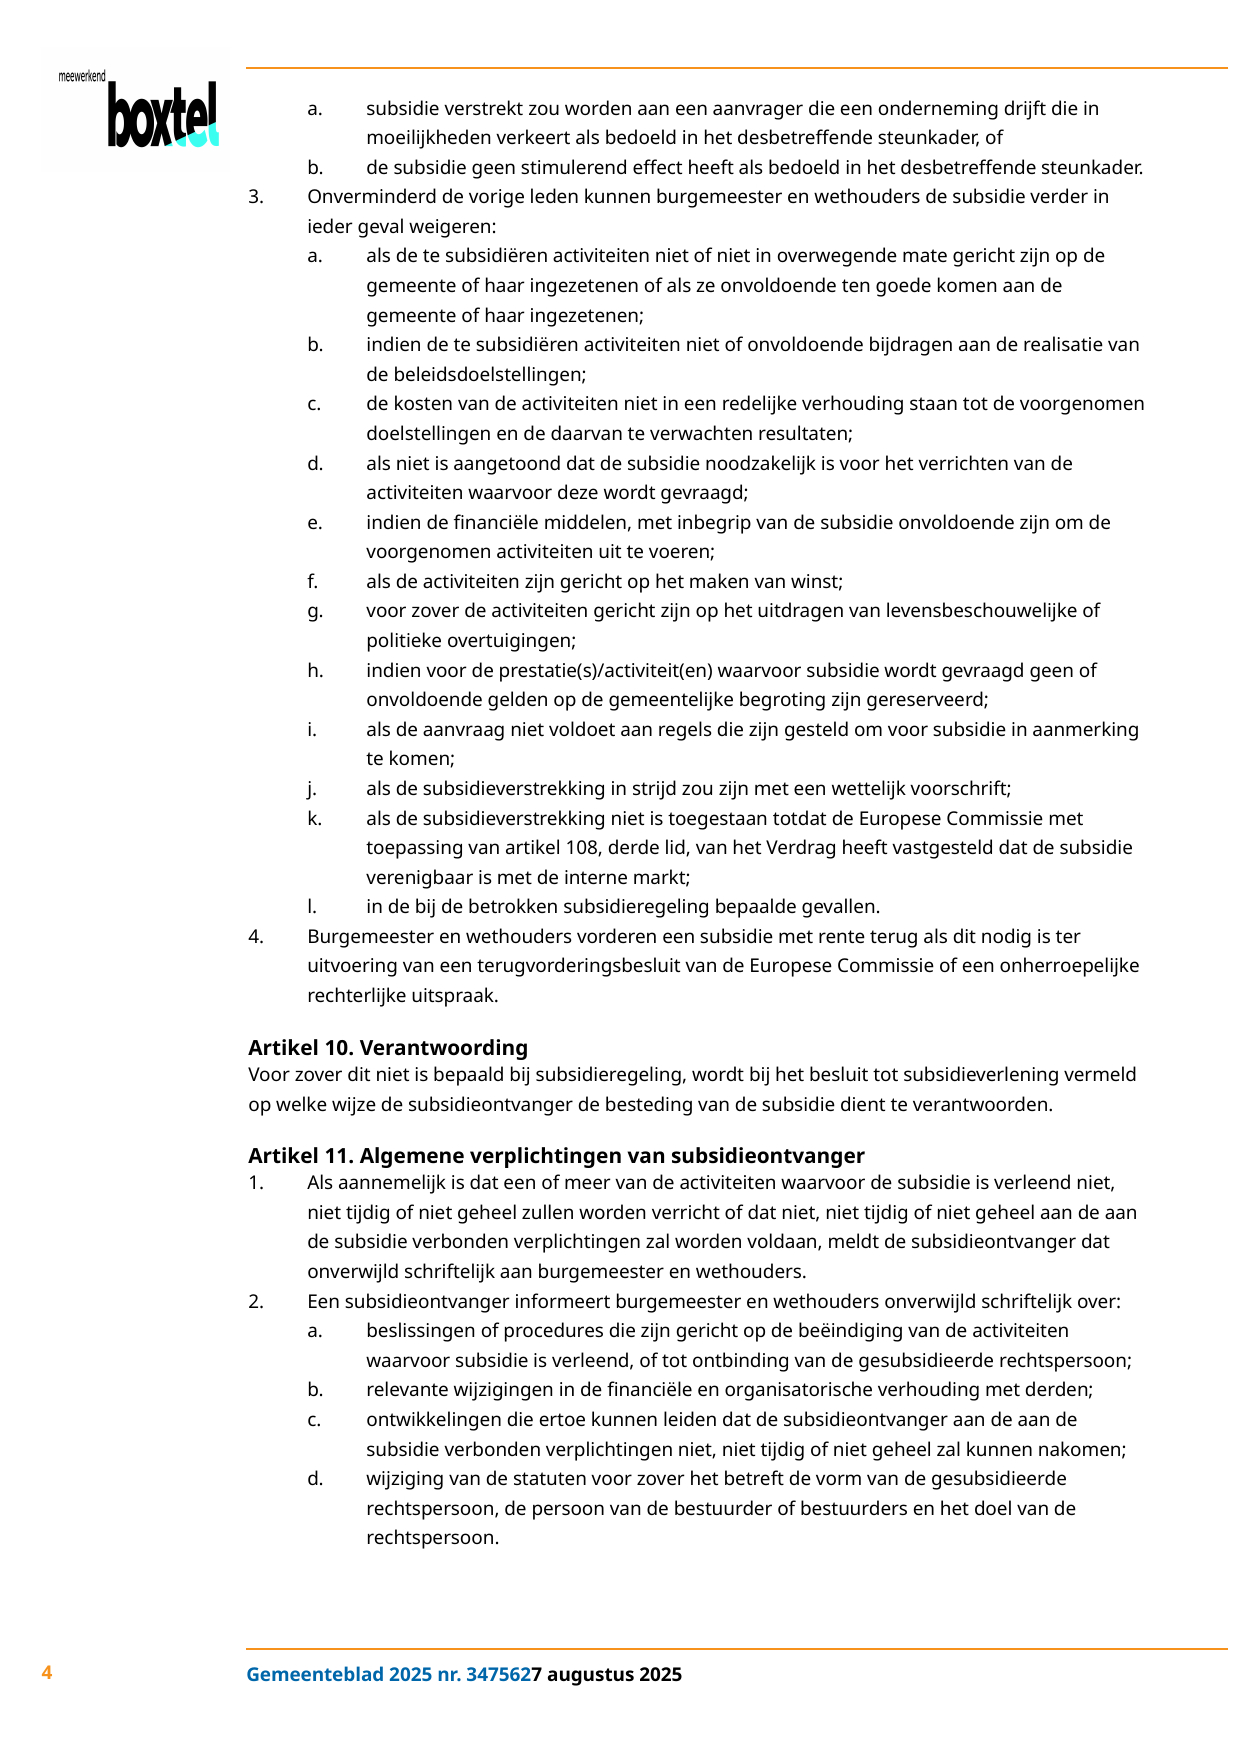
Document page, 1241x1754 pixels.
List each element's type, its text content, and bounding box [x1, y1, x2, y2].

list subsidie verstrekt zou worden aan een aanvrager die een onderneming drijft die in moeilijkheden verkeert als bedoeld in het desbetreffende steunkader, of [307, 95, 1152, 150]
list als de activiteiten zijn gericht op het maken van winst; [307, 568, 1152, 594]
list de kosten van de activiteiten niet in een redelijke verhouding staan tot de voorgenomen doelstellingen en de daarvan te verwachten resultaten; [307, 391, 1152, 446]
list relevante wijzigingen in de financiële en organisatorische verhouding met derden; [307, 1377, 1152, 1402]
list als de subsidieverstrekking in strijd zou zijn met een wettelijk voorschrift; [307, 775, 1152, 801]
list Een subsidieontvanger informeert burgemeester en wethouders onverwijld schriftelijk over: [248, 1288, 1152, 1314]
list wijziging van de statuten voor zover het betreft de vorm van de gesubsidieerde rechtspersoon, de persoon van de bestuurder of bestuurders en het doel van de rechtspersoon. [307, 1465, 1152, 1550]
list Onverminderd de vorige leden kunnen burgemeester en wethouders de subsidie verder in ieder geval weigeren: [248, 183, 1152, 239]
list de subsidie geen stimulerend effect heeft als bedoeld in het desbetreffende steunkader. [307, 154, 1152, 180]
list in de bij de betrokken subsidieregeling bepaalde gevallen. [307, 893, 1152, 919]
text Artikel 10. Verantwoording [248, 1033, 1152, 1061]
list als de aanvraag niet voldoet aan regels die zijn gesteld om voor subsidie in aanmerking te komen; [307, 716, 1152, 771]
list indien de financiële middelen, met inbegrip van de subsidie onvoldoende zijn om de voorgenomen activiteiten uit te voeren; [307, 509, 1152, 564]
list als niet is aangetoond dat de subsidie noodzakelijk is voor het verrichten van de activiteiten waarvoor deze wordt gevraagd; [307, 450, 1152, 505]
list Burgemeester en wethouders vorderen een subsidie met rente terug als dit nodig is ter uitvoering van een terugvorderingsbesluit van de Europese Commissie of een onherroepelijke rechterlijke uitspraak. [248, 923, 1152, 1008]
list als de subsidieverstrekking niet is toegestaan totdat de Europese Commissie met toepassing van artikel 108, derde lid, van het Verdrag heeft vastgesteld dat de subsidie verenigbaar is met de interne markt; [307, 805, 1152, 890]
list beslissingen of procedures die zijn gericht op de beëindiging van de activiteiten waarvoor subsidie is verleend, of tot ontbinding van de gesubsidieerde rechtspersoon; [307, 1317, 1152, 1373]
list indien de te subsidiëren activiteiten niet of onvoldoende bijdragen aan de realisatie van de beleidsdoelstellingen; [307, 331, 1152, 387]
list als de te subsidiëren activiteiten niet of niet in overwegende mate gericht zijn op de gemeente of haar ingezetenen of als ze onvoldoende ten goede komen aan de gemeente of haar ingezetenen; [307, 243, 1152, 328]
list Als aannemelijk is dat een of meer van de activiteiten waarvoor de subsidie is verleend niet, niet tijdig of niet geheel zullen worden verricht of dat niet, niet tijdig of niet geheel aan de aan de subsidie verbonden verplichtingen zal worden voldaan, meldt de subsidieontvanger dat onverwijld schriftelijk aan burgemeester en wethouders. [248, 1169, 1152, 1284]
text Artikel 11. Algemene verplichtingen van subsidieontvanger [248, 1141, 1152, 1169]
list voor zover de activiteiten gericht zijn op het uitdragen van levensbeschouwelijke of politieke overtuigingen; [307, 598, 1152, 653]
list indien voor de prestatie(s)/activiteit(en) waarvoor subsidie wordt gevraagd geen of onvoldoende gelden op de gemeentelijke begroting zijn gereserveerd; [307, 657, 1152, 712]
text Voor zover dit niet is bepaald bij subsidieregeling, wordt bij het besluit tot subsidieverlening vermeld op welke wijze de subsidieontvanger de besteding van de subsidie dient te verantwoorden. [248, 1061, 1152, 1116]
list ontwikkelingen die ertoe kunnen leiden dat de subsidieontvanger aan de aan de subsidie verbonden verplichtingen niet, niet tijdig of niet geheel zal kunnen nakomen; [307, 1406, 1152, 1462]
picture [41, 47, 231, 172]
